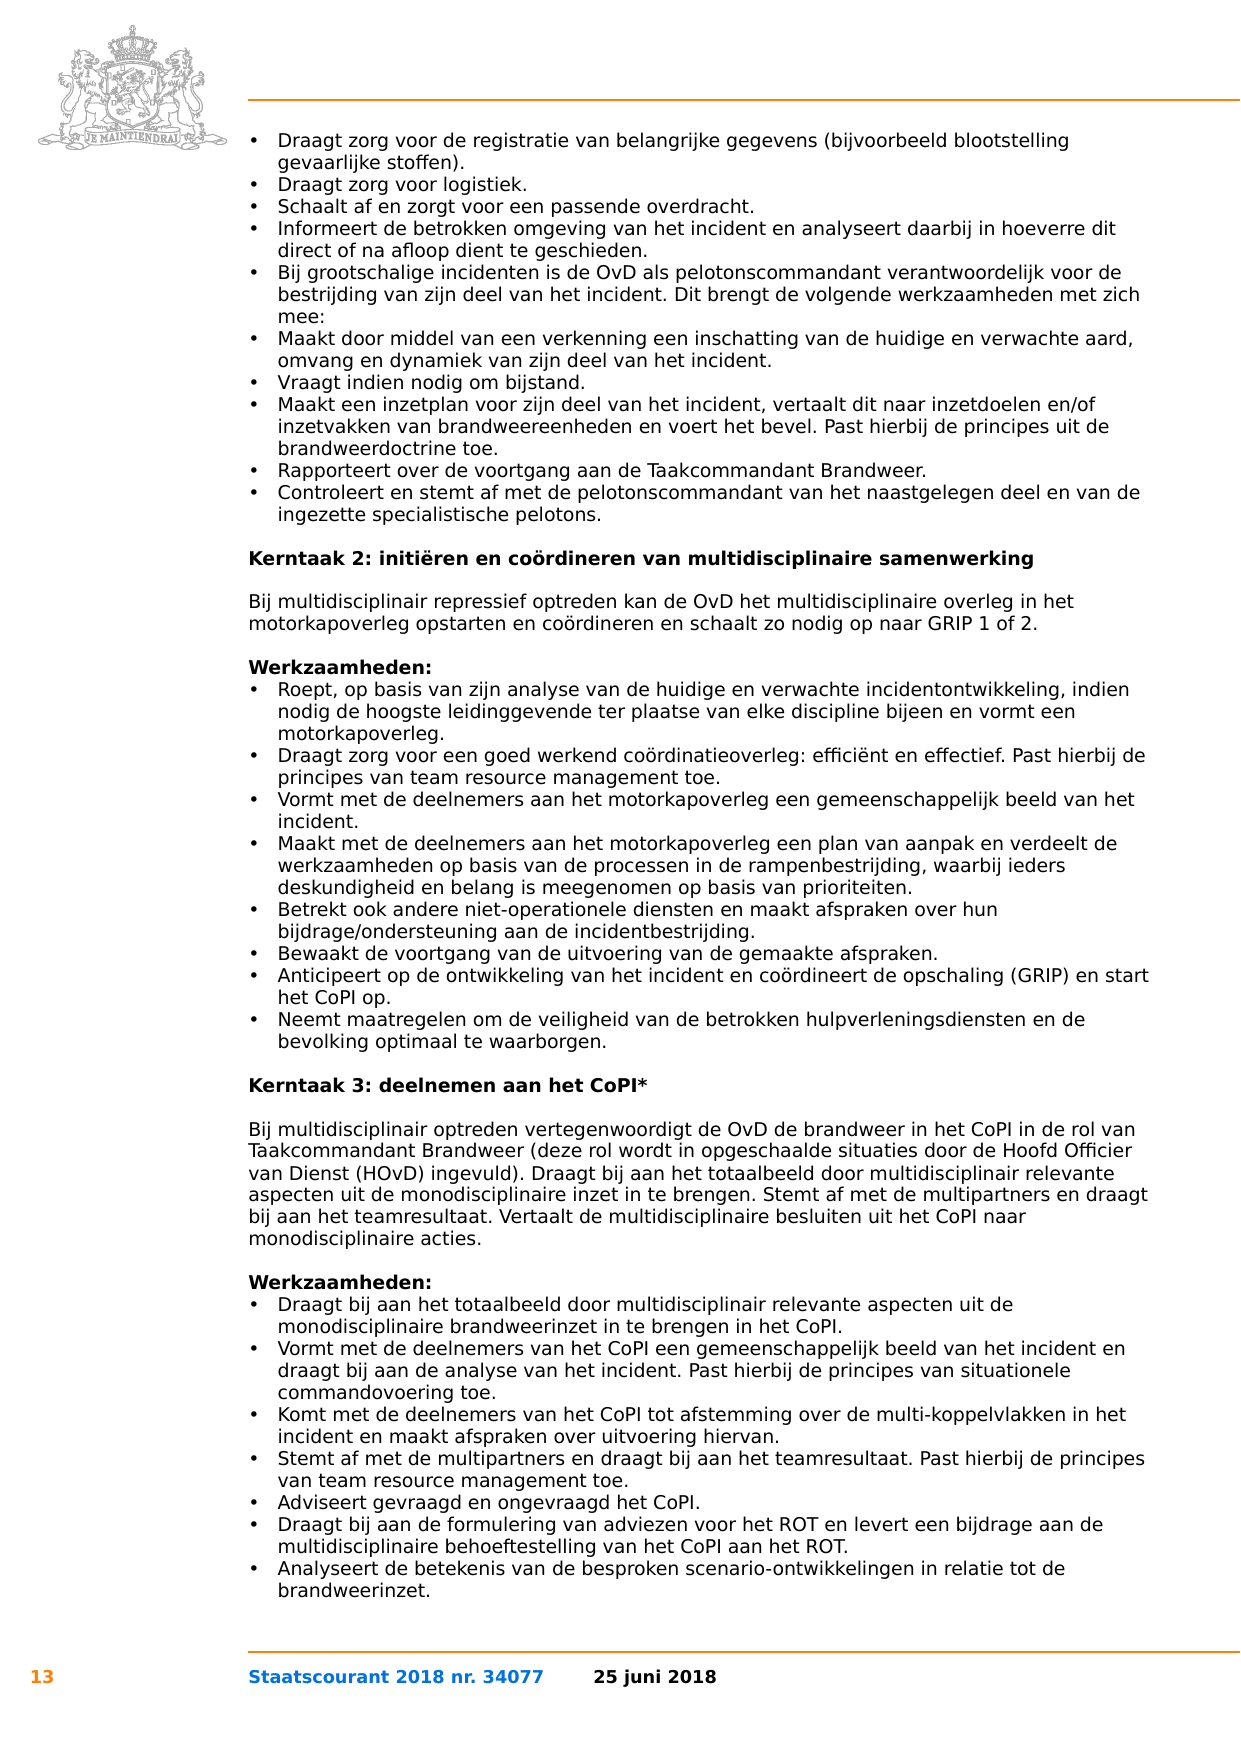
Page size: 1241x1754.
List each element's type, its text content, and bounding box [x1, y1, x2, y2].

text • Analyseert de betekenis van de besproken scenario-ontwikkelingen in relatie tot de brandweerinzet. [248, 1558, 1163, 1602]
text • Adviseert gevraagd en ongevraagd het CoPI. [248, 1492, 1163, 1514]
text • Maakt een inzetplan voor zijn deel van het incident, vertaalt dit naar inzetdoelen en/of inzetvakken van brandweereenheden en voert het bevel. Past hierbij de principes uit de brandweerdoctrine toe. [248, 394, 1163, 459]
text • Betrekt ook andere niet-operationele diensten en maakt afspraken over hun bijdrage/ondersteuning aan de incidentbestrijding. [248, 899, 1163, 943]
text Bij multidisciplinair repressief optreden kan de OvD het multidisciplinaire overleg in het motorkapoverleg opstarten en coördineren en schaalt zo nodig op naar GRIP 1 of 2. [248, 591, 1163, 635]
text • Bewaakt de voortgang van de uitvoering van de gemaakte afspraken. [248, 943, 1163, 965]
text • Bij grootschalige incidenten is de OvD als pelotonscommandant verantwoordelijk voor de bestrijding van zijn deel van het incident. Dit brengt de volgende werkzaamheden met zich mee: [248, 262, 1163, 328]
text • Controleert en stemt af met de pelotonscommandant van het naastgelegen deel en van de ingezette specialistische pelotons. [248, 482, 1163, 526]
text • Schaalt af en zorgt voor een passende overdracht. [248, 196, 1163, 218]
text • Draagt bij aan het totaalbeeld door multidisciplinair relevante aspecten uit de monodisciplinaire brandweerinzet in te brengen in het CoPI. [248, 1294, 1163, 1338]
text • Maakt met de deelnemers aan het motorkapoverleg een plan van aanpak en verdeelt de werkzaamheden op basis van de processen in de rampenbestrijding, waarbij ieders deskundigheid en belang is meegenomen op basis van prioriteiten. [248, 833, 1163, 899]
text • Neemt maatregelen om de veiligheid van de betrokken hulpverleningsdiensten en de bevolking optimaal te waarborgen. [248, 1009, 1163, 1053]
text Werkzaamheden: [248, 657, 1163, 679]
text • Anticipeert op de ontwikkeling van het incident en coördineert de opschaling (GRIP) en start het CoPI op. [248, 965, 1163, 1009]
text Bij multidisciplinair optreden vertegenwoordigt de OvD de brandweer in het CoPI in de rol van Taakcommandant Brandweer (deze rol wordt in opgeschaalde situaties door de Hoofd Officier van Dienst (HOvD) ingevuld). Draagt bij aan het totaalbeeld door multidisciplinair relevante aspecten uit de monodisciplinaire inzet in te brengen. Stemt af met de multipartners en draagt bij aan het teamresultaat. Vertaalt de multidisciplinaire besluiten uit het CoPI naar monodisciplinaire acties. [248, 1118, 1163, 1250]
text • Vormt met de deelnemers van het CoPI een gemeenschappelijk beeld van het incident en draagt bij aan de analyse van het incident. Past hierbij de principes van situationele commandovoering toe. [248, 1338, 1163, 1404]
text • Draagt zorg voor logistiek. [248, 174, 1163, 196]
text • Informeert de betrokken omgeving van het incident en analyseert daarbij in hoeverre dit direct of na afloop dient te geschieden. [248, 218, 1163, 262]
text • Roept, op basis van zijn analyse van de huidige en verwachte incidentontwikkeling, indien nodig de hoogste leidinggevende ter plaatse van elke discipline bijeen en vormt een motorkapoverleg. [248, 679, 1163, 745]
text • Stemt af met de multipartners en draagt bij aan het teamresultaat. Past hierbij de principes van team resource management toe. [248, 1448, 1163, 1492]
text • Draagt zorg voor een goed werkend coördinatieoverleg: efficiënt en effectief. Past hierbij de principes van team resource management toe. [248, 745, 1163, 789]
text • Komt met de deelnemers van het CoPI tot afstemming over de multi-koppelvlakken in het incident en maakt afspraken over uitvoering hiervan. [248, 1404, 1163, 1448]
text • Draagt bij aan de formulering van adviezen voor het ROT en levert een bijdrage aan de multidisciplinaire behoeftestelling van het CoPI aan het ROT. [248, 1514, 1163, 1558]
text • Rapporteert over de voortgang aan de Taakcommandant Brandweer. [248, 459, 1163, 482]
text • Maakt door middel van een verkenning een inschatting van de huidige en verwachte aard, omvang en dynamiek van zijn deel van het incident. [248, 328, 1163, 372]
text Kerntaak 2: initiëren en coördineren van multidisciplinaire samenwerking [248, 547, 1163, 569]
picture [38, 25, 227, 150]
text Werkzaamheden: [248, 1272, 1163, 1294]
text • Vraagt indien nodig om bijstand. [248, 372, 1163, 394]
text • Draagt zorg voor de registratie van belangrijke gegevens (bijvoorbeeld blootstelling gevaarlijke stoffen). [248, 130, 1163, 174]
text • Vormt met de deelnemers aan het motorkapoverleg een gemeenschappelijk beeld van het incident. [248, 789, 1163, 833]
text Kerntaak 3: deelnemen aan het CoPI* [248, 1074, 1163, 1097]
